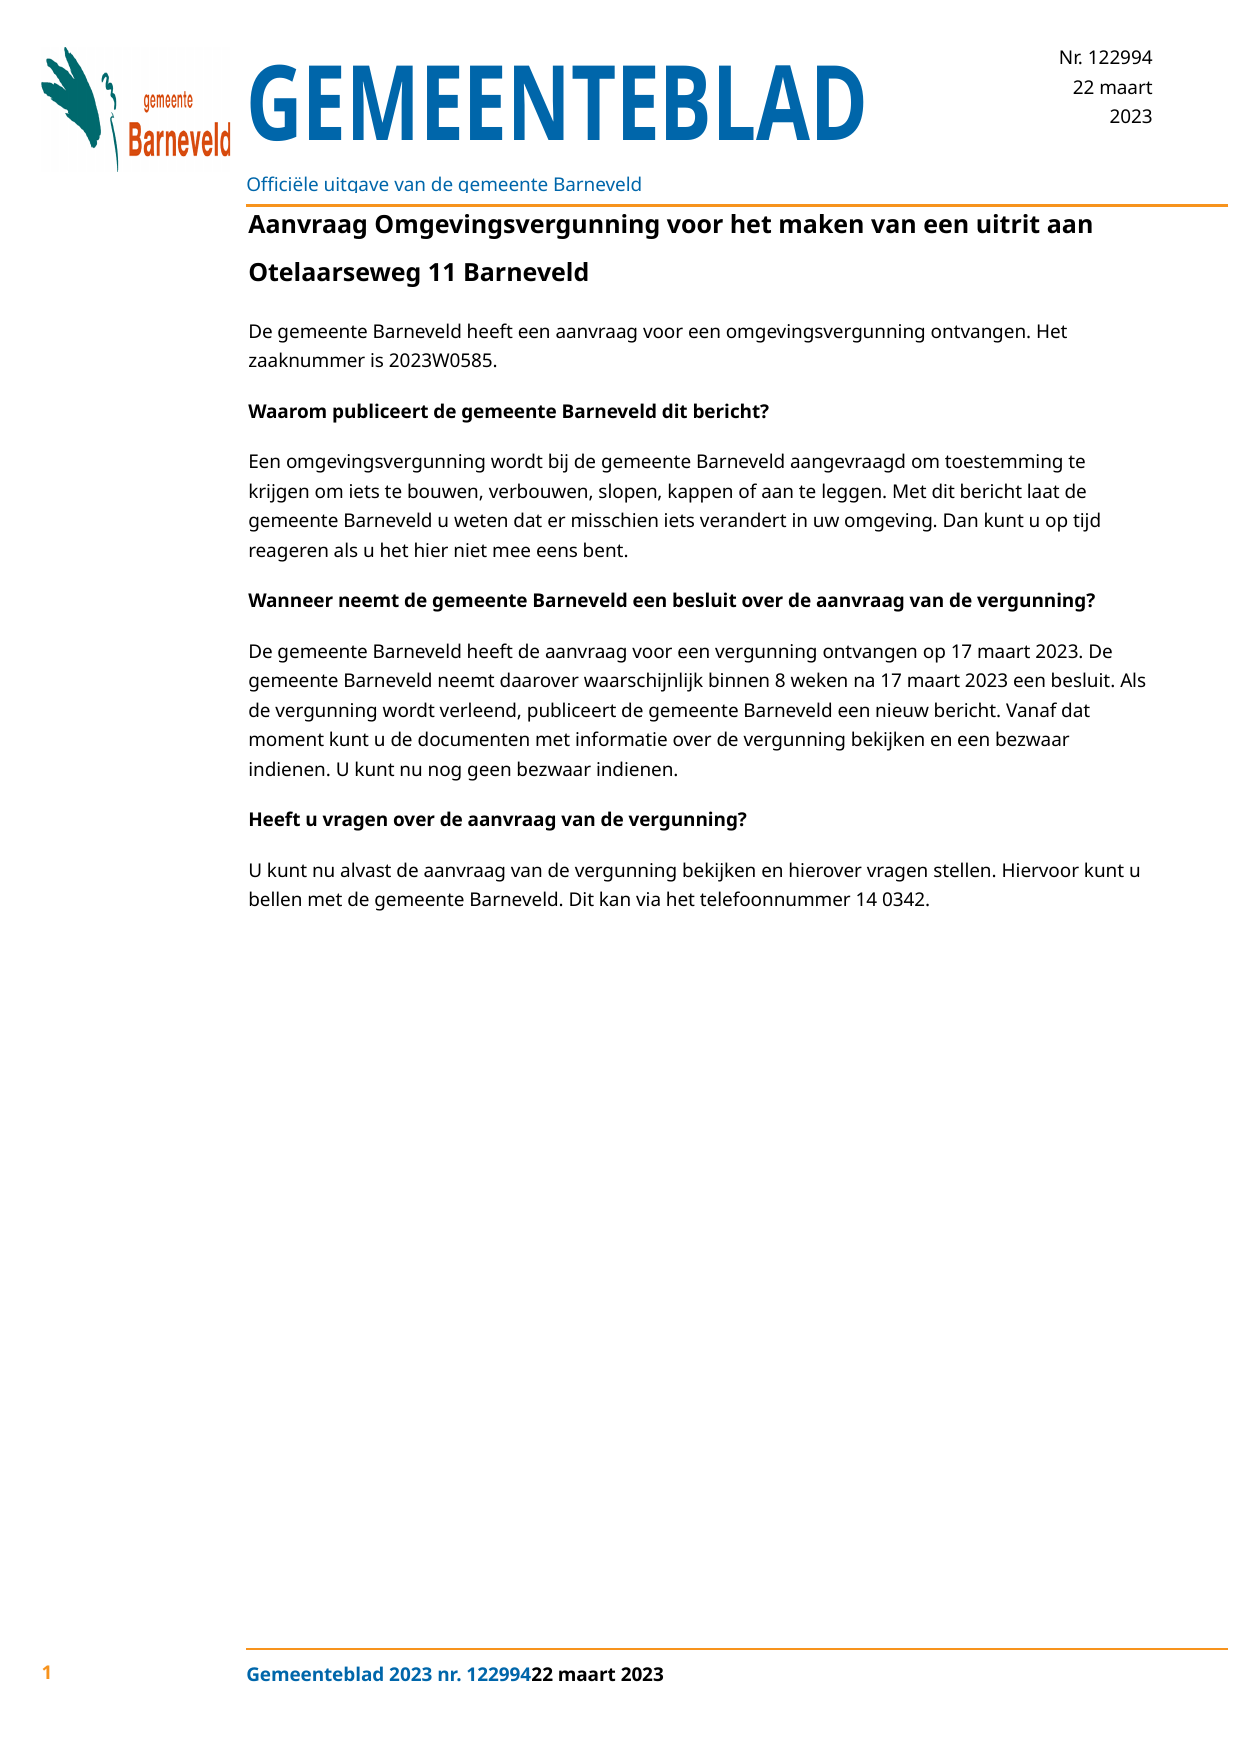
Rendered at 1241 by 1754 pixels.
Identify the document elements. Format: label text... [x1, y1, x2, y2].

text Aanvraag Omgevingsvergunning voor het maken van een uitrit aan Otelaarseweg 11 Barneveld [248, 207, 1152, 288]
text De gemeente Barneveld heeft een aanvraag voor een omgevingsvergunning ontvangen. Het zaaknummer is 2023W0585. [248, 318, 1152, 373]
text Een omgevingsvergunning wordt bij de gemeente Barneveld aangevraagd om toestemming te krijgen om iets te bouwen, verbouwen, slopen, kappen of aan te leggen. Met dit bericht laat de gemeente Barneveld u weten dat er misschien iets verandert in uw omgeving. Dan kunt u op tijd reageren als u het hier niet mee eens bent. [248, 448, 1152, 563]
text Wanneer neemt de gemeente Barneveld een besluit over de aanvraag van de vergunning? [248, 587, 1152, 613]
text Waarom publiceert de gemeente Barneveld dit bericht? [248, 398, 1152, 424]
text De gemeente Barneveld heeft de aanvraag voor een vergunning ontvangen op 17 maart 2023. De gemeente Barneveld neemt daarover waarschijnlijk binnen 8 weken na 17 maart 2023 een besluit. Als de vergunning wordt verleend, publiceert de gemeente Barneveld een nieuw bericht. Vanaf dat moment kunt u de documenten met informatie over de vergunning bekijken en een bezwaar indienen. U kunt nu nog geen bezwaar indienen. [248, 638, 1152, 782]
picture [41, 47, 231, 172]
text U kunt nu alvast de aanvraag van de vergunning bekijken en hierover vragen stellen. Hiervoor kunt u bellen met de gemeente Barneveld. Dit kan via het telefoonnummer 14 0342. [248, 857, 1152, 912]
text Heeft u vragen over de aanvraag van de vergunning? [248, 807, 1152, 832]
